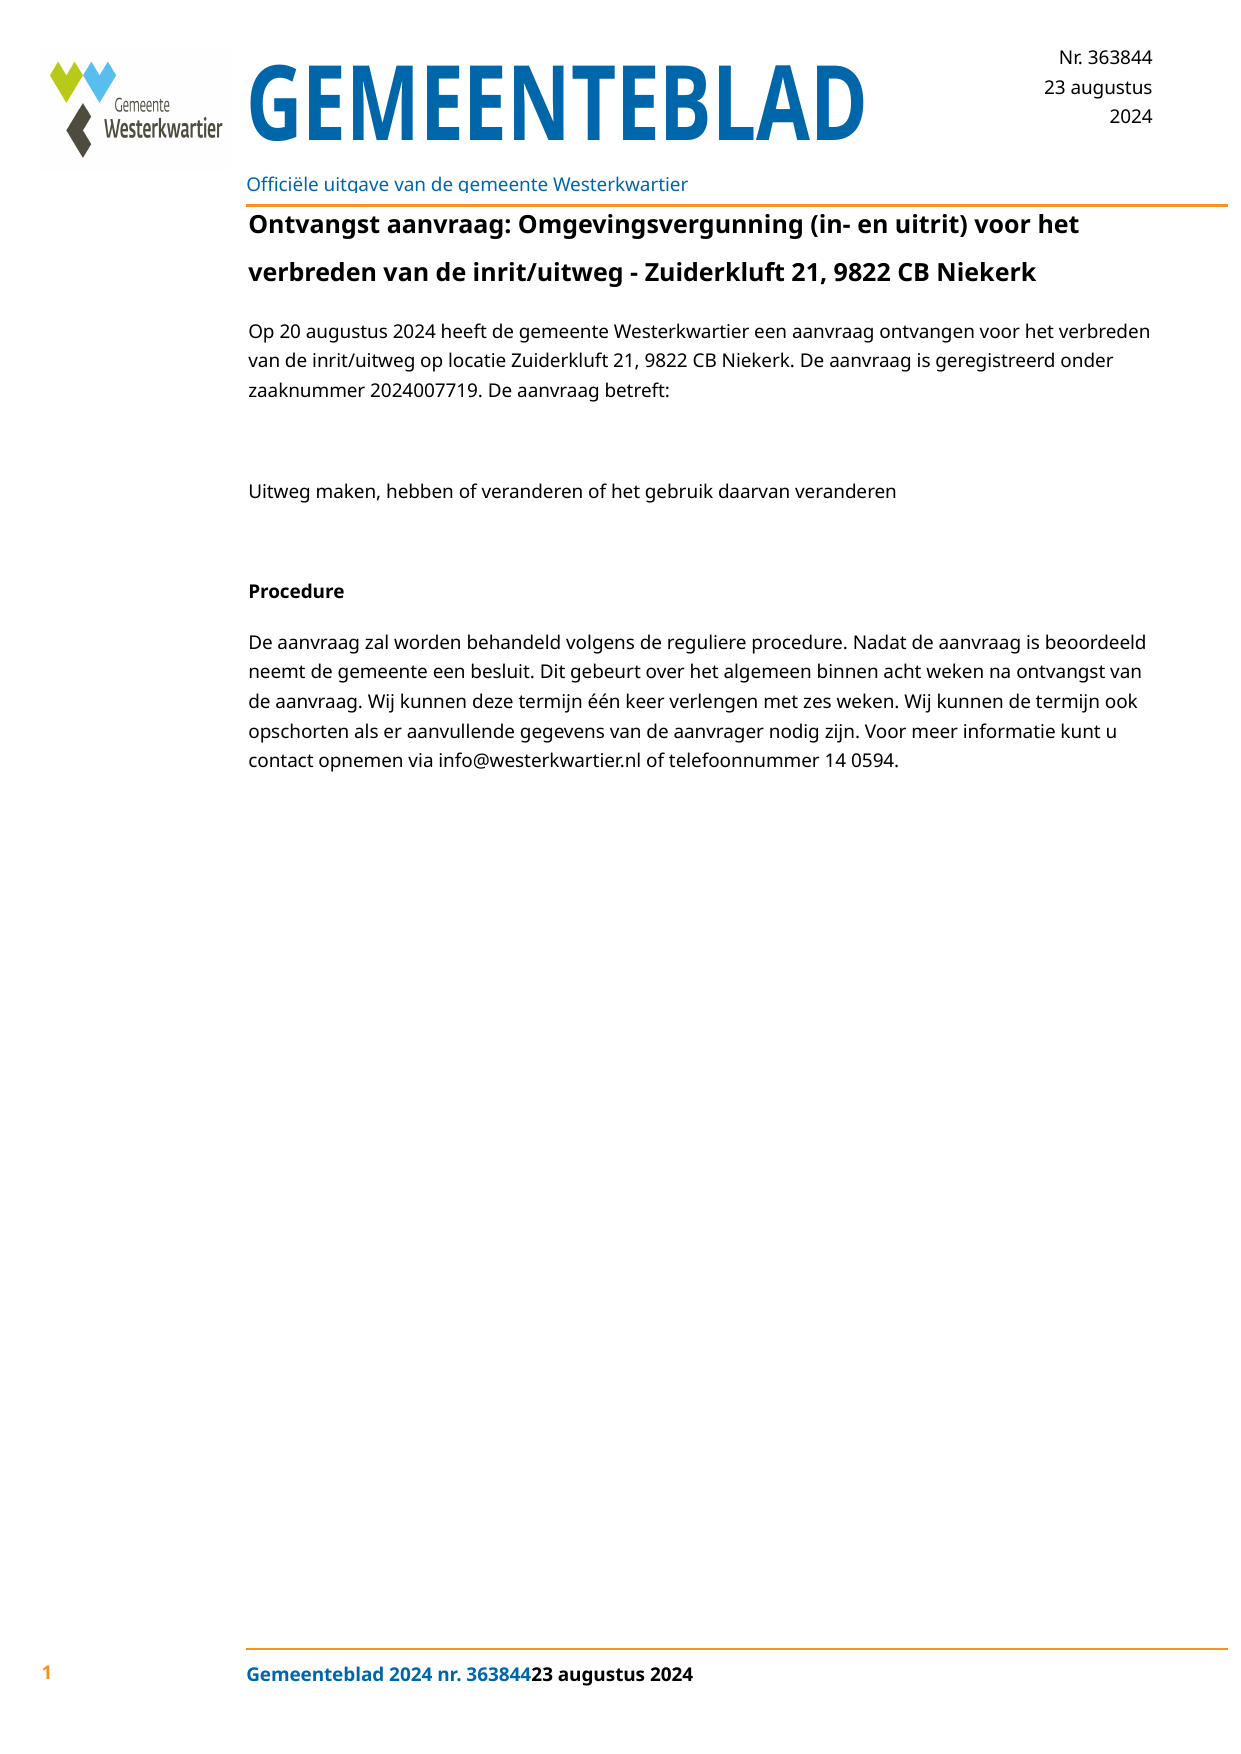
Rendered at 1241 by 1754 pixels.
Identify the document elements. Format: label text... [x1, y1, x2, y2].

text Procedure [248, 579, 1152, 604]
text Uitweg maken, hebben of veranderen of het gebruik daarvan veranderen [248, 478, 1152, 504]
text Ontvangst aanvraag: Omgevingsvergunning (in- en uitrit) voor het verbreden van de inrit/uitweg - Zuiderkluft 21, 9822 CB Niekerk [248, 207, 1152, 288]
picture [41, 47, 231, 172]
text De aanvraag zal worden behandeld volgens de reguliere procedure. Nadat de aanvraag is beoordeeld neemt de gemeente een besluit. Dit gebeurt over het algemeen binnen acht weken na ontvangst van de aanvraag. Wij kunnen deze termijn één keer verlengen met zes weken. Wij kunnen de termijn ook opschorten als er aanvullende gegevens van de aanvrager nodig zijn. Voor meer informatie kunt u contact opnemen via info@westerkwartier.nl of telefoonnummer 14 0594. [248, 629, 1152, 773]
text Op 20 augustus 2024 heeft de gemeente Westerkwartier een aanvraag ontvangen voor het verbreden van de inrit/uitweg op locatie Zuiderkluft 21, 9822 CB Niekerk. De aanvraag is geregistreerd onder zaaknummer 2024007719. De aanvraag betreft: [248, 318, 1152, 403]
